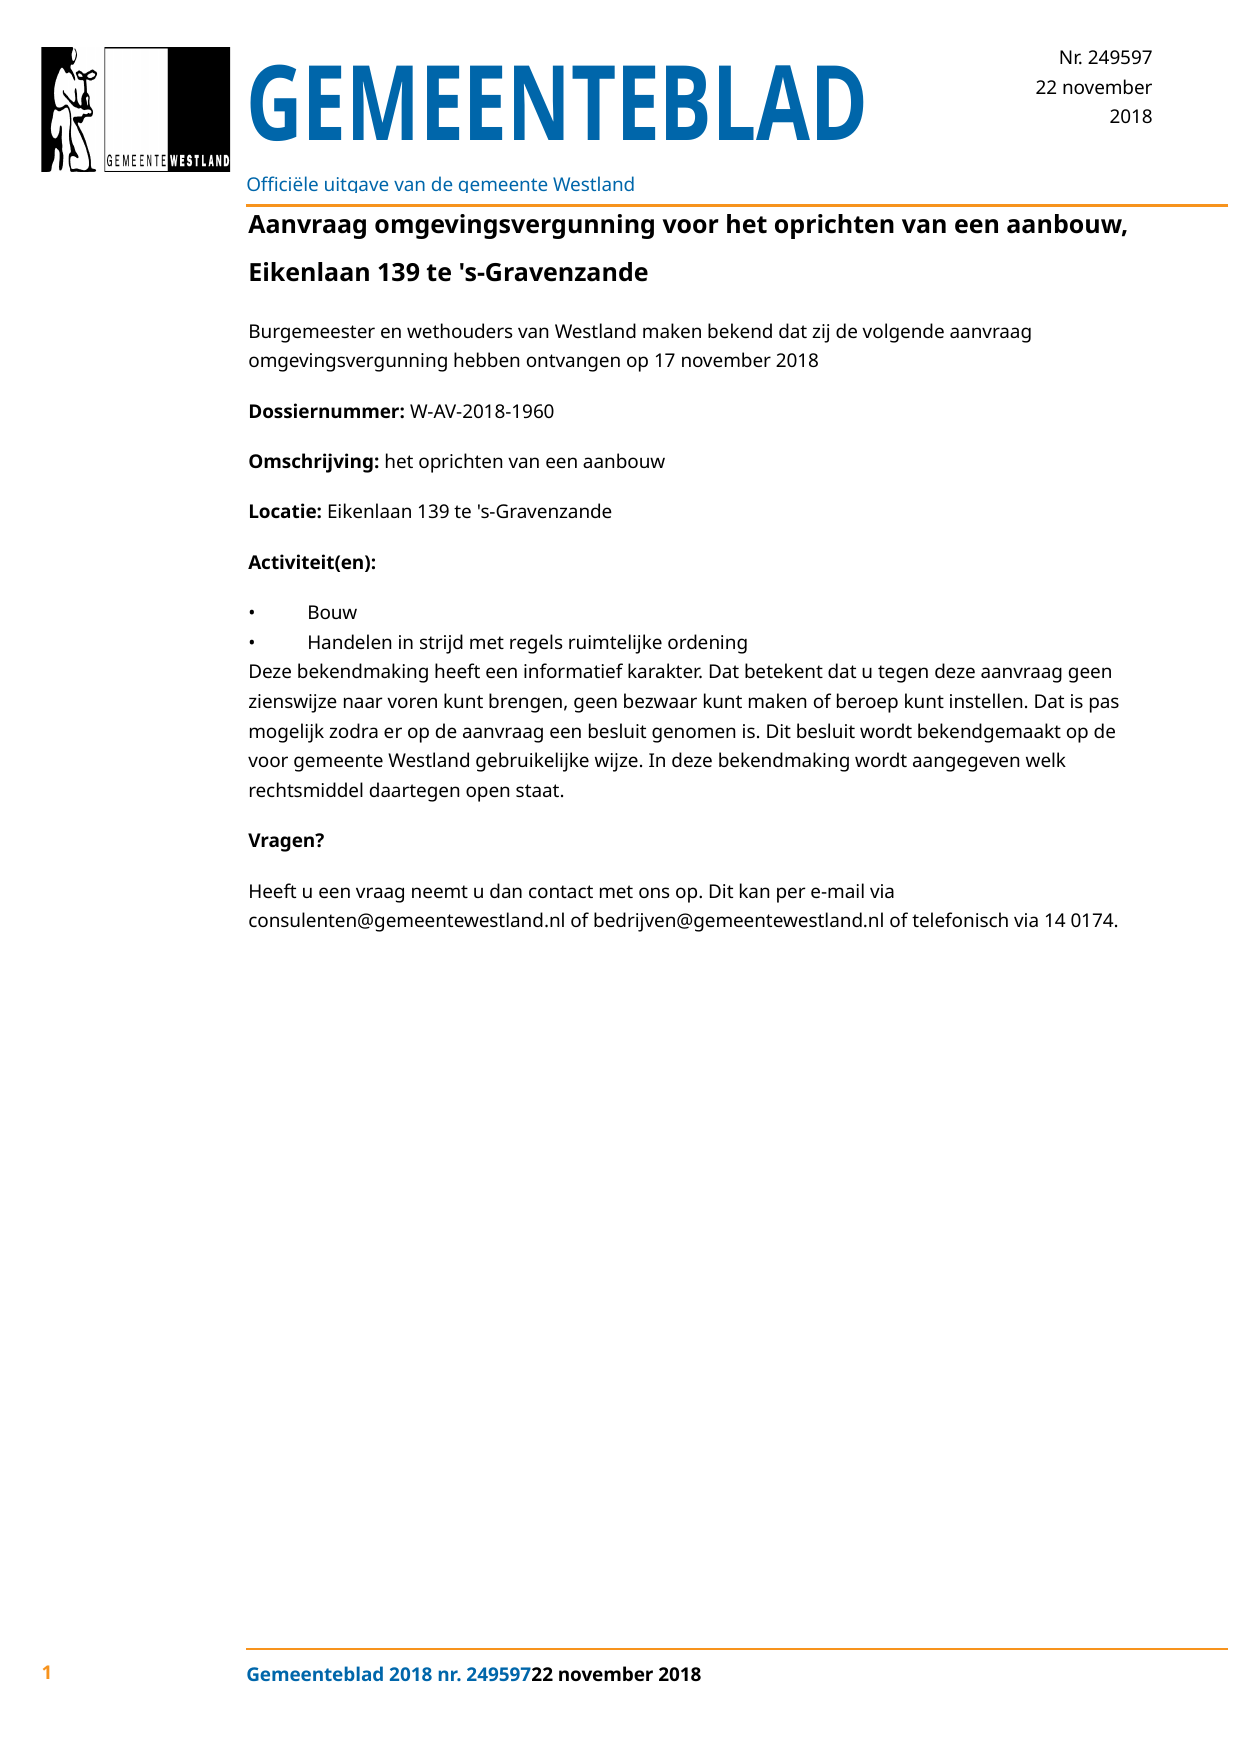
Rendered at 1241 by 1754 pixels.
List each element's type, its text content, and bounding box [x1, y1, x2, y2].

text Vragen? [248, 827, 1152, 853]
text Dossiernummer: W-AV-2018-1960 [248, 398, 1152, 424]
text Aanvraag omgevingsvergunning voor het oprichten van een aanbouw, Eikenlaan 139 te 's-Gravenzande [248, 207, 1152, 288]
list Bouw [248, 599, 1152, 625]
text Omschrijving: het oprichten van een aanbouw [248, 448, 1152, 474]
text Heeft u een vraag neemt u dan contact met ons op. Dit kan per e-mail via consulenten@gemeentewestland.nl of bedrijven@gemeentewestland.nl of telefonisch via 14 0174. [248, 878, 1152, 933]
text Deze bekendmaking heeft een informatief karakter. Dat betekent dat u tegen deze aanvraag geen zienswijze naar voren kunt brengen, geen bezwaar kunt maken of beroep kunt instellen. Dat is pas mogelijk zodra er op de aanvraag een besluit genomen is. Dit besluit wordt bekendgemaakt op de voor gemeente Westland gebruikelijke wijze. In deze bekendmaking wordt aangegeven welk rechtsmiddel daartegen open staat. [248, 659, 1152, 803]
picture [41, 47, 231, 172]
text Burgemeester en wethouders van Westland maken bekend dat zij de volgende aanvraag omgevingsvergunning hebben ontvangen op 17 november 2018 [248, 318, 1152, 373]
list Handelen in strijd met regels ruimtelijke ordening [248, 629, 1152, 655]
text Locatie: Eikenlaan 139 te 's-Gravenzande [248, 499, 1152, 524]
text Activiteit(en): [248, 549, 1152, 575]
